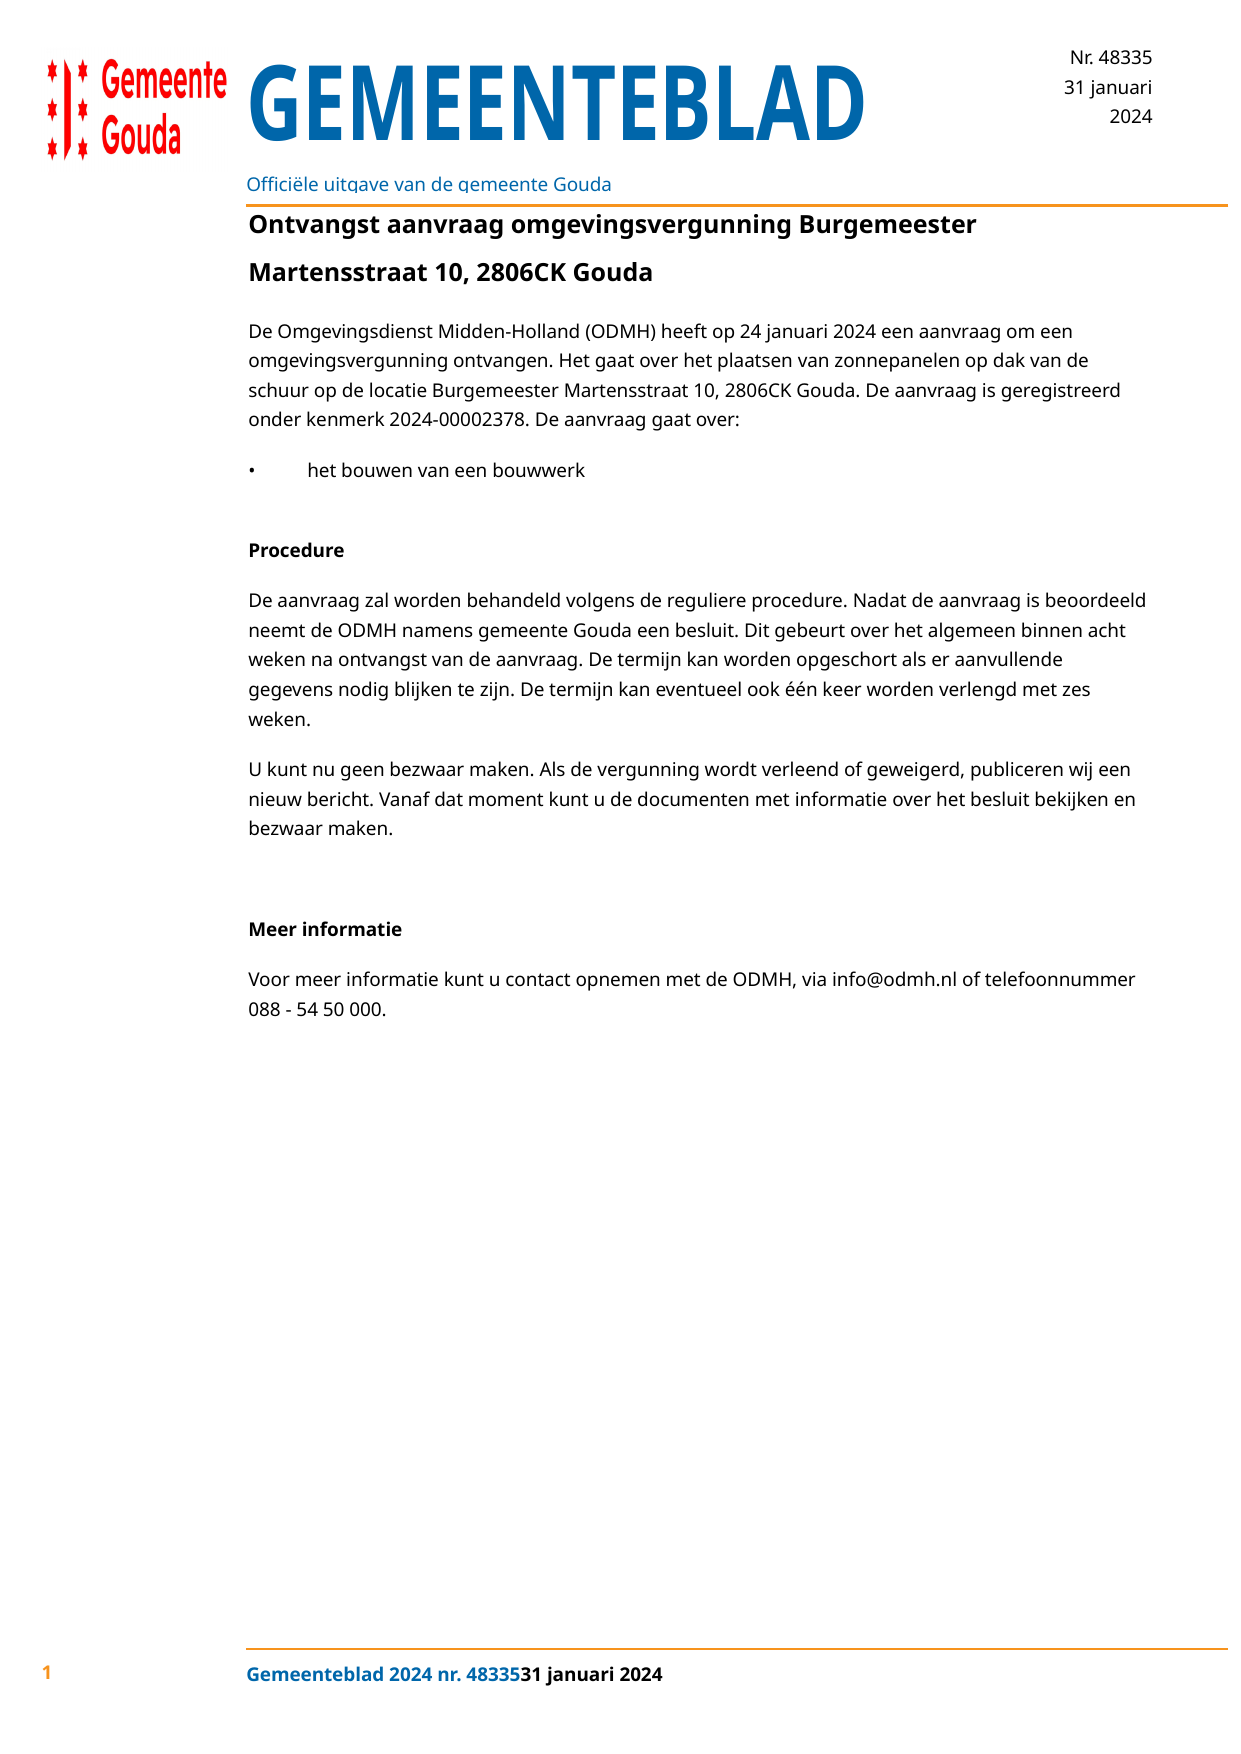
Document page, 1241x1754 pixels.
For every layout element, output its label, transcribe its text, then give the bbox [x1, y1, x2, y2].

list het bouwen van een bouwwerk [248, 457, 1152, 483]
text Ontvangst aanvraag omgevingsvergunning Burgemeester Martensstraat 10, 2806CK Gouda [248, 207, 1152, 288]
text U kunt nu geen bezwaar maken. Als de vergunning wordt verleend of geweigerd, publiceren wij een nieuw bericht. Vanaf dat moment kunt u de documenten met informatie over het besluit bekijken en bezwaar maken. [248, 756, 1152, 841]
text De Omgevingsdienst Midden-Holland (ODMH) heeft op 24 januari 2024 een aanvraag om een omgevingsvergunning ontvangen. Het gaat over het plaatsen van zonnepanelen op dak van de schuur op de locatie Burgemeester Martensstraat 10, 2806CK Gouda. De aanvraag is geregistreerd onder kenmerk 2024-00002378. De aanvraag gaat over: [248, 318, 1152, 432]
text Meer informatie [248, 916, 1152, 942]
text Voor meer informatie kunt u contact opnemen met de ODMH, via info@odmh.nl of telefoonnummer 088 - 54 50 000. [248, 967, 1152, 1022]
picture [41, 47, 231, 172]
text De aanvraag zal worden behandeld volgens de reguliere procedure. Nadat de aanvraag is beoordeeld neemt de ODMH namens gemeente Gouda een besluit. Dit gebeurt over het algemeen binnen acht weken na ontvangst van de aanvraag. De termijn kan worden opgeschort als er aanvullende gegevens nodig blijken te zijn. De termijn kan eventueel ook één keer worden verlengd met zes weken. [248, 587, 1152, 732]
text Procedure [248, 537, 1152, 563]
